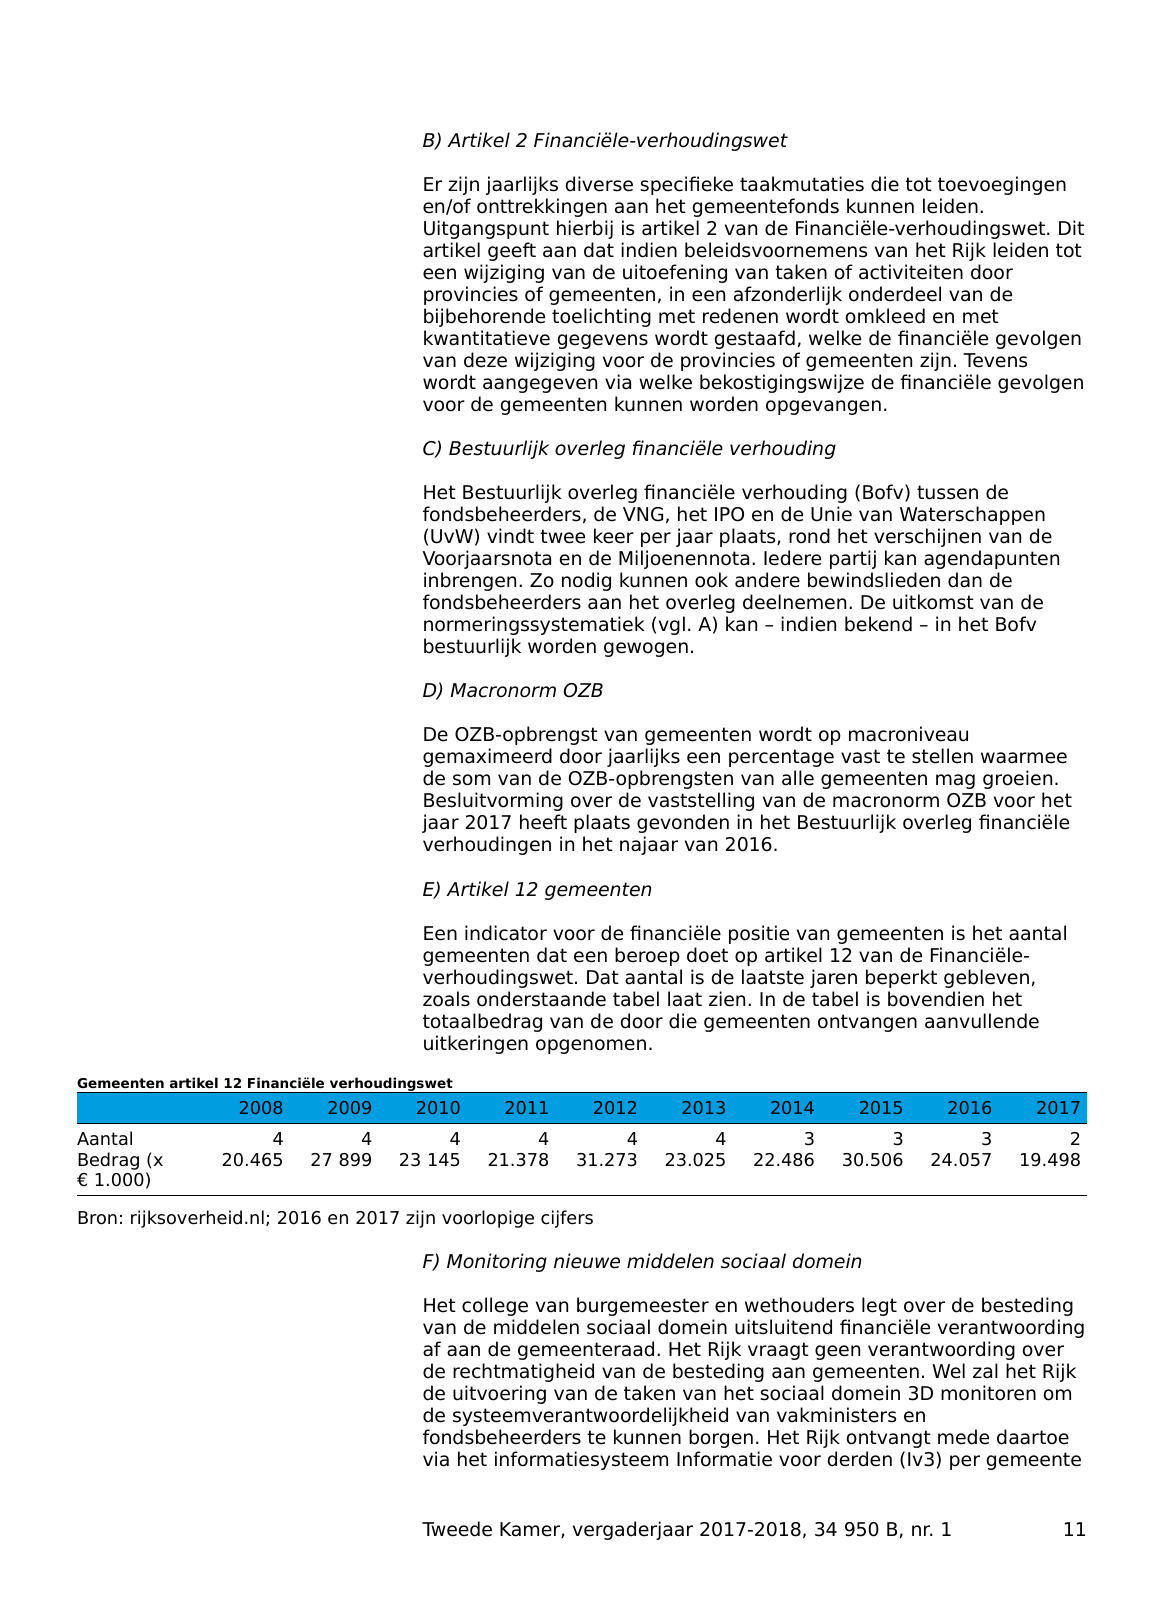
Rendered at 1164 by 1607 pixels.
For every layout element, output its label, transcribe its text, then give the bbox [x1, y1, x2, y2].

table_cell 2016 [909, 1093, 998, 1123]
table_cell 24.057 [909, 1150, 998, 1195]
table_cell 31.273 [555, 1150, 644, 1195]
subtitle C) Bestuurlijk overleg financiële verhouding [422, 438, 1087, 460]
table_cell 2010 [378, 1093, 466, 1123]
table_cell 2011 [466, 1093, 555, 1123]
table_cell 2 [998, 1124, 1087, 1149]
table_cell 2014 [732, 1093, 821, 1123]
subtitle D) Macronorm OZB [422, 680, 1087, 702]
table_cell 3 [821, 1124, 909, 1149]
table_cell 23.025 [644, 1150, 732, 1195]
table_cell 23 145 [378, 1150, 466, 1195]
table_cell 2017 [998, 1093, 1087, 1123]
table_cell 20.465 [201, 1150, 289, 1195]
text Er zijn jaarlijks diverse specifieke taakmutaties die tot toevoegingen en/of onttrekkingen aan het gemeentefonds kunnen leiden. Uitgangspunt hierbij is artikel 2 van de Financiële-verhoudingswet. Dit artikel geeft aan dat indien beleidsvoornemens van het Rijk leiden tot een wijziging van de uitoefening van taken of activiteiten door provincies of gemeenten, in een afzonderlijk onderdeel van de bijbehorende toelichting met redenen wordt omkleed en met kwantitatieve gegevens wordt gestaafd, welke de financiële gevolgen van deze wijziging voor de provincies of gemeenten zijn. Tevens wordt aangegeven via welke bekostigingswijze de financiële gevolgen voor de gemeenten kunnen worden opgevangen. [422, 174, 1087, 416]
table_cell [77, 1093, 201, 1123]
text De OZB-opbrengst van gemeenten wordt op macroniveau gemaximeerd door jaarlijks een percentage vast te stellen waarmee de som van de OZB-opbrengsten van alle gemeenten mag groeien. Besluitvorming over de vaststelling van de macronorm OZB voor het jaar 2017 heeft plaats gevonden in het Bestuurlijk overleg financiële verhoudingen in het najaar van 2016. [422, 724, 1087, 856]
table_cell 22.486 [732, 1150, 821, 1195]
subtitle F) Monitoring nieuwe middelen sociaal domein [422, 1251, 1087, 1273]
subtitle B) Artikel 2 Financiële-verhoudingswet [422, 130, 1087, 152]
table_cell 2015 [821, 1093, 909, 1123]
table_cell 4 [555, 1124, 644, 1149]
table_cell 3 [909, 1124, 998, 1149]
text Het Bestuurlijk overleg financiële verhouding (Bofv) tussen de fondsbeheerders, de VNG, het IPO en de Unie van Waterschappen (UvW) vindt twee keer per jaar plaats, rond het verschijnen van de Voorjaarsnota en de Miljoenennota. Iedere partij kan agendapunten inbrengen. Zo nodig kunnen ook andere bewindslieden dan de fondsbeheerders aan het overleg deelnemen. De uitkomst van de normeringssystematiek (vgl. A) kan – indien bekend – in het Bofv bestuurlijk worden gewogen. [422, 482, 1087, 658]
table_cell 2012 [555, 1093, 644, 1123]
table_cell 30.506 [821, 1150, 909, 1195]
table_cell Aantal [77, 1124, 201, 1149]
text Het college van burgemeester en wethouders legt over de besteding van de middelen sociaal domein uitsluitend financiële verantwoording af aan de gemeenteraad. Het Rijk vraagt geen verantwoording over de rechtmatigheid van de besteding aan gemeenten. Wel zal het Rijk de uitvoering van de taken van het sociaal domein 3D monitoren om de systeemverantwoordelijkheid van vakministers en fondsbeheerders te kunnen borgen. Het Rijk ontvangt mede daartoe via het informatiesysteem Informatie voor derden (Iv3) per gemeente [422, 1295, 1087, 1471]
table_cell 27 899 [289, 1150, 378, 1195]
table_cell 2013 [644, 1093, 732, 1123]
table_cell 4 [378, 1124, 466, 1149]
table_cell 21.378 [466, 1150, 555, 1195]
text Een indicator voor de financiële positie van gemeenten is het aantal gemeenten dat een beroep doet op artikel 12 van de Financiële-verhoudingswet. Dat aantal is de laatste jaren beperkt gebleven, zoals onderstaande tabel laat zien. In de tabel is bovendien het totaalbedrag van de door die gemeenten ontvangen aanvullende uitkeringen opgenomen. [422, 923, 1087, 1054]
subtitle E) Artikel 12 gemeenten [422, 878, 1087, 900]
table_cell 4 [289, 1124, 378, 1149]
table_cell Bron: rijksoverheid.nl; 2016 en 2017 zijn voorlopige cijfers [77, 1196, 1087, 1229]
table_cell 2008 [201, 1093, 289, 1123]
table_header Gemeenten artikel 12 Financiële verhoudingswet [77, 1076, 1087, 1092]
table_cell 4 [644, 1124, 732, 1149]
table_cell 2009 [289, 1093, 378, 1123]
table_cell Bedrag (x € 1.000) [77, 1150, 201, 1195]
table_cell 19.498 [998, 1150, 1087, 1195]
table_cell 4 [466, 1124, 555, 1149]
table_cell 4 [201, 1124, 289, 1149]
table_cell 3 [732, 1124, 821, 1149]
